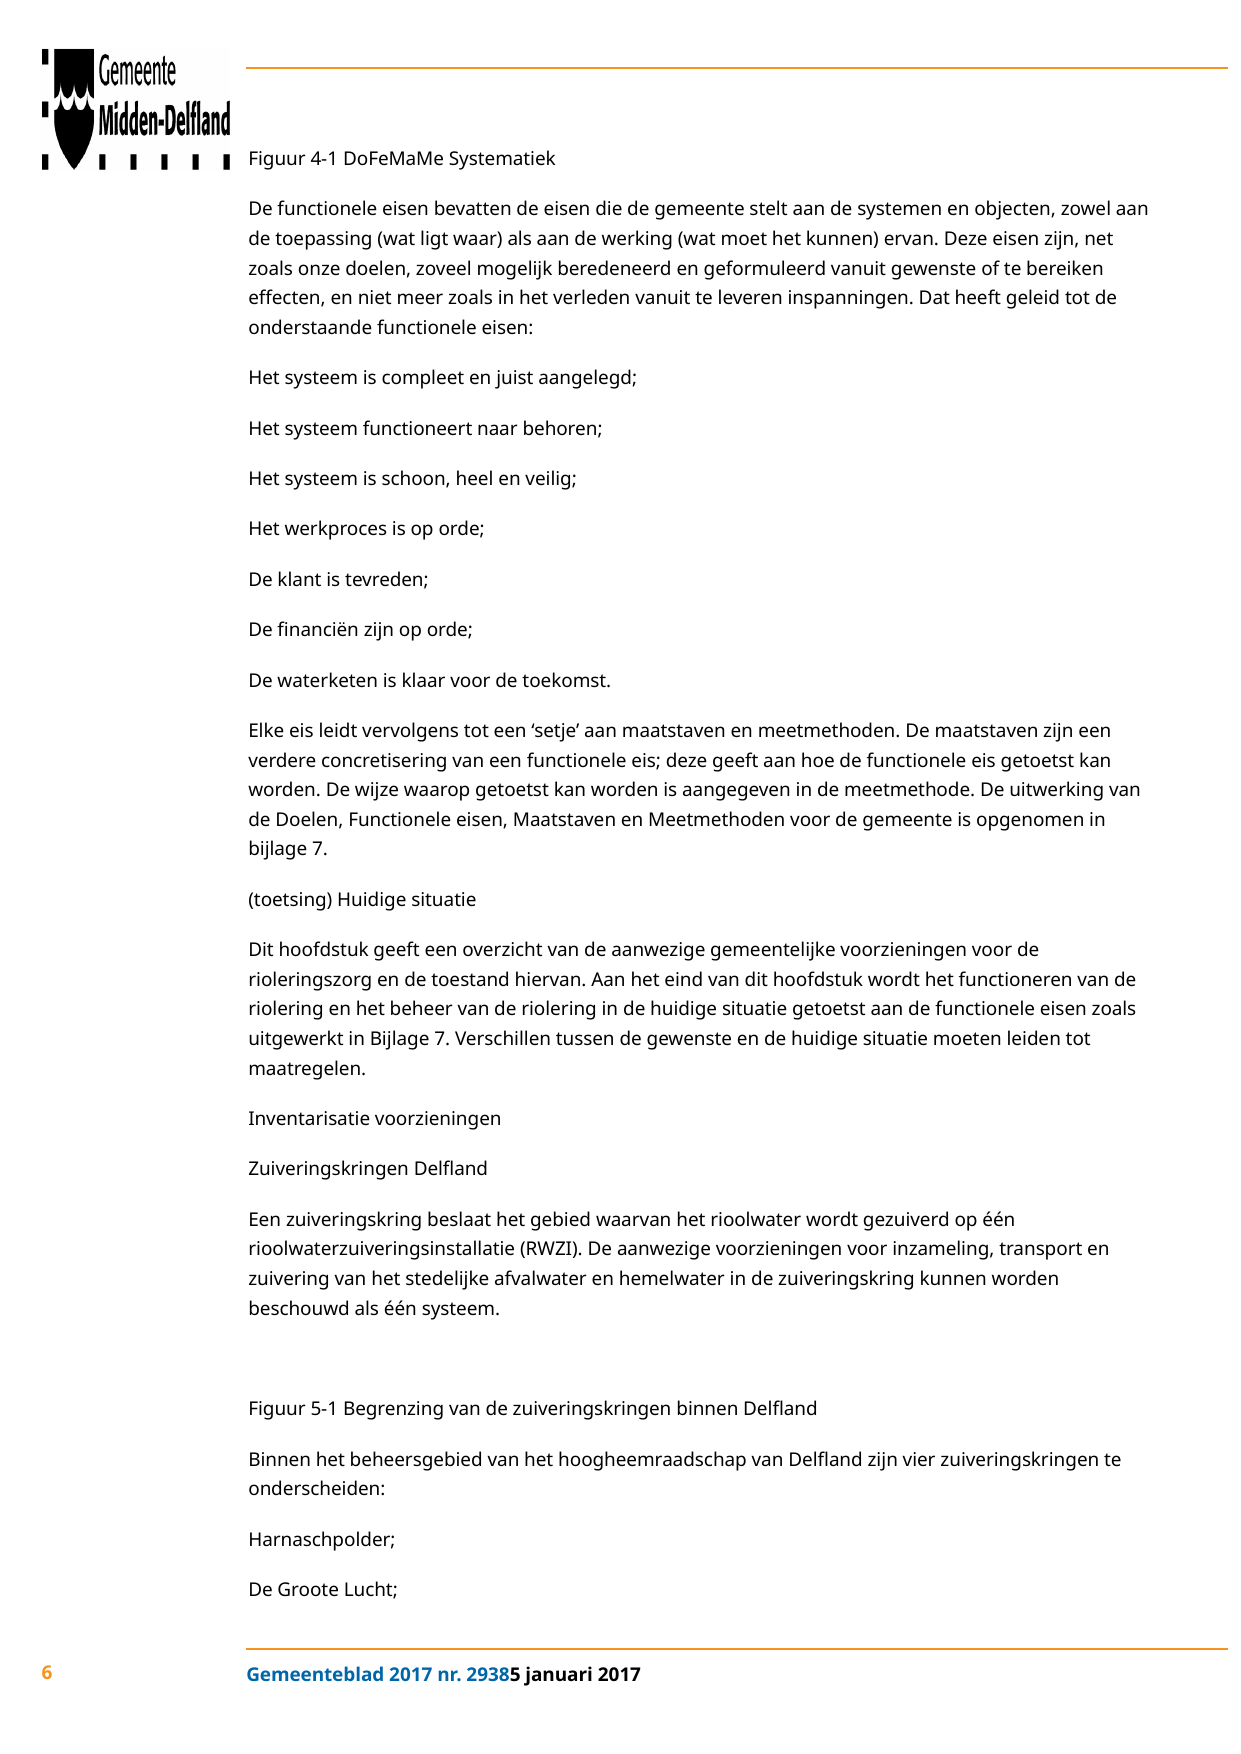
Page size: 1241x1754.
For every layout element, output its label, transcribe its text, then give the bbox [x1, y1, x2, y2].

text De functionele eisen bevatten de eisen die de gemeente stelt aan de systemen en objecten, zowel aan de toepassing (wat ligt waar) als aan de werking (wat moet het kunnen) ervan. Deze eisen zijn, net zoals onze doelen, zoveel mogelijk beredeneerd en geformuleerd vanuit gewenste of te bereiken effecten, en niet meer zoals in het verleden vanuit te leveren inspanningen. Dat heeft geleid tot de onderstaande functionele eisen: [248, 196, 1152, 340]
text Binnen het beheersgebied van het hoogheemraadschap van Delfland zijn vier zuiveringskringen te onderscheiden: [248, 1446, 1152, 1501]
text Het werkproces is op orde; [248, 516, 1152, 541]
text Het systeem is schoon, heel en veilig; [248, 465, 1152, 491]
text Het systeem functioneert naar behoren; [248, 415, 1152, 441]
text De Groote Lucht; [248, 1576, 1152, 1602]
text Figuur 5-1 Begrenzing van de zuiveringskringen binnen Delfland [248, 1396, 1152, 1421]
text Dit hoofdstuk geeft een overzicht van de aanwezige gemeentelijke voorzieningen voor de rioleringszorg en de toestand hiervan. Aan het eind van dit hoofdstuk wordt het functioneren van de riolering en het beheer van de riolering in de huidige situatie getoetst aan de functionele eisen zoals uitgewerkt in Bijlage 7. Verschillen tussen de gewenste en de huidige situatie moeten leiden tot maatregelen. [248, 936, 1152, 1081]
text Harnaschpolder; [248, 1526, 1152, 1552]
text Het systeem is compleet en juist aangelegd; [248, 364, 1152, 390]
picture [41, 47, 231, 172]
text De financiën zijn op orde; [248, 616, 1152, 642]
text Elke eis leidt vervolgens tot een ‘setje’ aan maatstaven en meetmethoden. De maatstaven zijn een verdere concretisering van een functionele eis; deze geeft aan hoe de functionele eis getoetst kan worden. De wijze waarop getoetst kan worden is aangegeven in de meetmethode. De uitwerking van de Doelen, Functionele eisen, Maatstaven en Meetmethoden voor de gemeente is opgenomen in bijlage 7. [248, 717, 1152, 861]
text De waterketen is klaar voor de toekomst. [248, 667, 1152, 693]
text Figuur 4-1 DoFeMaMe Systematiek [248, 145, 1152, 171]
text De klant is tevreden; [248, 566, 1152, 592]
text Een zuiveringskring beslaat het gebied waarvan het rioolwater wordt gezuiverd op één rioolwaterzuiveringsinstallatie (RWZI). De aanwezige voorzieningen voor inzameling, transport en zuivering van het stedelijke afvalwater en hemelwater in de zuiveringskring kunnen worden beschouwd als één systeem. [248, 1206, 1152, 1321]
text Zuiveringskringen Delfland [248, 1156, 1152, 1181]
text Inventarisatie voorzieningen [248, 1105, 1152, 1131]
text (toetsing) Huidige situatie [248, 886, 1152, 912]
